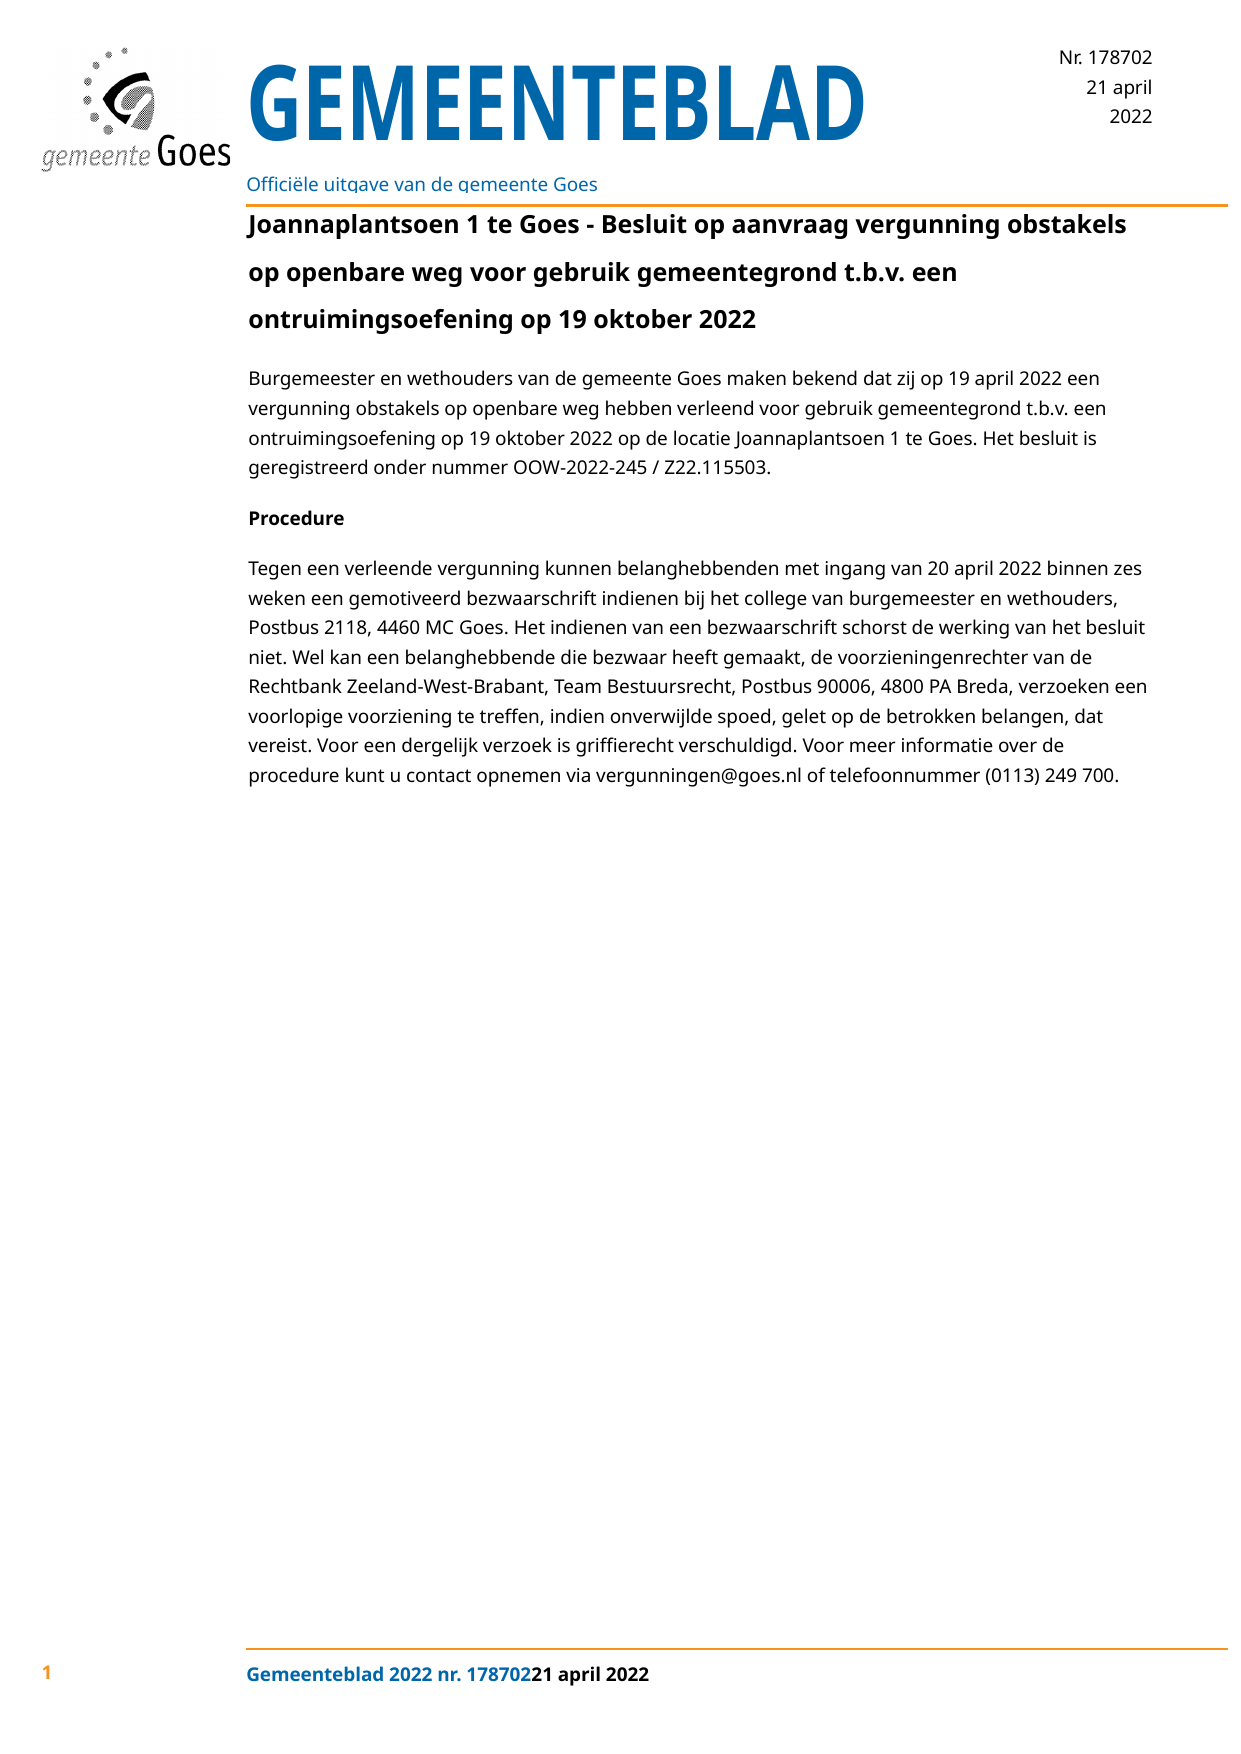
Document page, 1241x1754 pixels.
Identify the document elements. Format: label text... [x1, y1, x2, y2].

text Tegen een verleende vergunning kunnen belanghebbenden met ingang van 20 april 2022 binnen zes weken een gemotiveerd bezwaarschrift indienen bij het college van burgemeester en wethouders, Postbus 2118, 4460 MC Goes. Het indienen van een bezwaarschrift schorst de werking van het besluit niet. Wel kan een belanghebbende die bezwaar heeft gemaakt, de voorzieningenrechter van de Rechtbank Zeeland-West-Brabant, Team Bestuursrecht, Postbus 90006, 4800 PA Breda, verzoeken een voorlopige voorziening te treffen, indien onverwijlde spoed, gelet op de betrokken belangen, dat vereist. Voor een dergelijk verzoek is griffierecht verschuldigd. Voor meer informatie over de procedure kunt u contact opnemen via vergunningen@goes.nl of telefoonnummer (0113) 249 700. [248, 555, 1152, 788]
text Joannaplantsoen 1 te Goes - Besluit op aanvraag vergunning obstakels op openbare weg voor gebruik gemeentegrond t.b.v. een ontruimingsoefening op 19 oktober 2022 [248, 207, 1152, 336]
text Burgemeester en wethouders van de gemeente Goes maken bekend dat zij op 19 april 2022 een vergunning obstakels op openbare weg hebben verleend voor gebruik gemeentegrond t.b.v. een ontruimingsoefening op 19 oktober 2022 op de locatie Joannaplantsoen 1 te Goes. Het besluit is geregistreerd onder nummer OOW-2022-245 / Z22.115503. [248, 366, 1152, 480]
text Procedure [248, 505, 1152, 530]
picture [41, 47, 231, 172]
